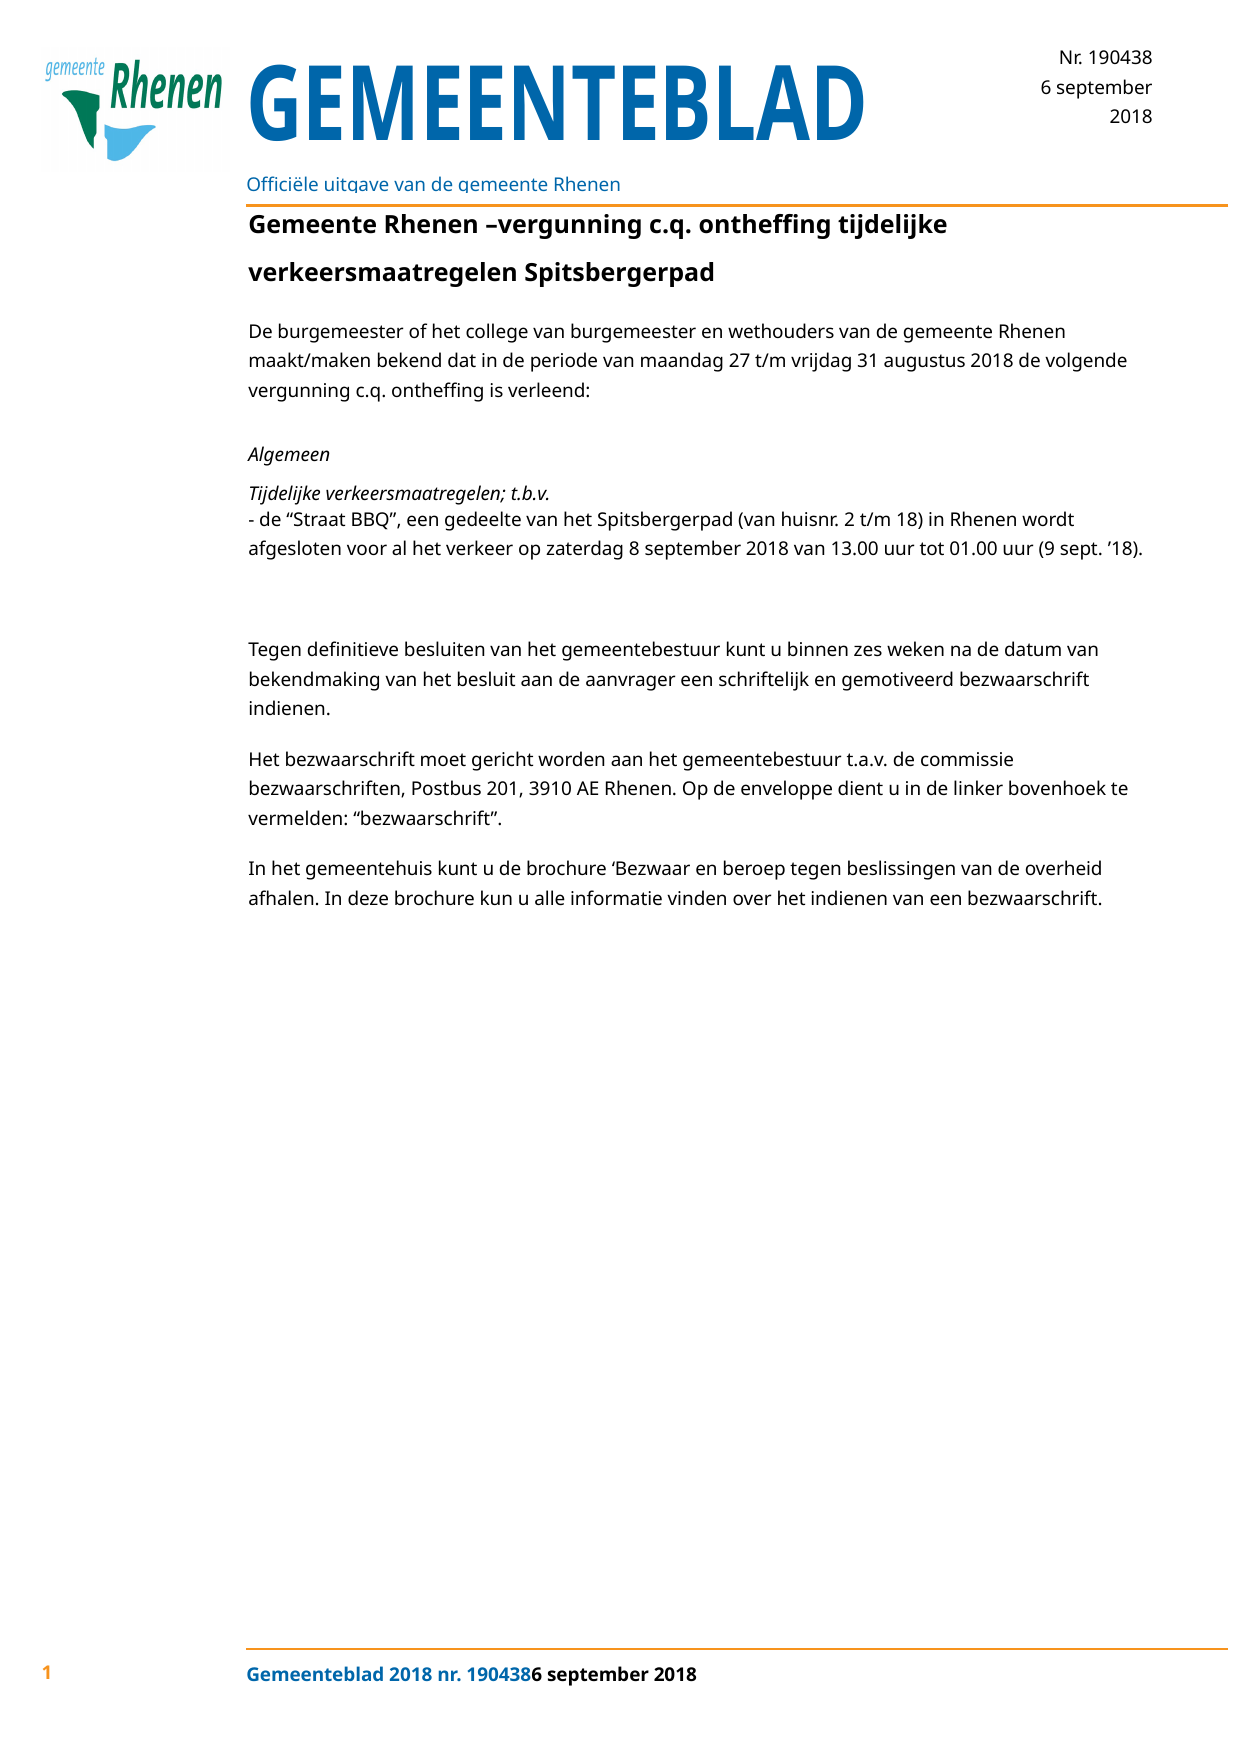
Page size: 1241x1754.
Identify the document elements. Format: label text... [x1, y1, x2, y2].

text Het bezwaarschrift moet gericht worden aan het gemeentebestuur t.a.v. de commissie bezwaarschriften, Postbus 201, 3910 AE Rhenen. Op de enveloppe dient u in de linker bovenhoek te vermelden: “bezwaarschrift”. [248, 746, 1152, 831]
text Tijdelijke verkeersmaatregelen; t.b.v. [248, 480, 1152, 506]
text Gemeente Rhenen –vergunning c.q. ontheffing tijdelijke verkeersmaatregelen Spitsbergerpad [248, 207, 1152, 288]
text Algemeen [248, 441, 1152, 467]
text De burgemeester of het college van burgemeester en wethouders van de gemeente Rhenen maakt/maken bekend dat in de periode van maandag 27 t/m vrijdag 31 augustus 2018 de volgende vergunning c.q. ontheffing is verleend: [248, 318, 1152, 403]
text Tegen definitieve besluiten van het gemeentebestuur kunt u binnen zes weken na de datum van bekendmaking van het besluit aan de aanvrager een schriftelijk en gemotiveerd bezwaarschrift indienen. [248, 636, 1152, 721]
picture [41, 47, 231, 172]
text - de “Straat BBQ”, een gedeelte van het Spitsbergerpad (van huisnr. 2 t/m 18) in Rhenen wordt afgesloten voor al het verkeer op zaterdag 8 september 2018 van 13.00 uur tot 01.00 uur (9 sept. ’18). [248, 506, 1152, 561]
text In het gemeentehuis kunt u de brochure ‘Bezwaar en beroep tegen beslissingen van de overheid afhalen. In deze brochure kun u alle informatie vinden over het indienen van een bezwaarschrift. [248, 856, 1152, 911]
